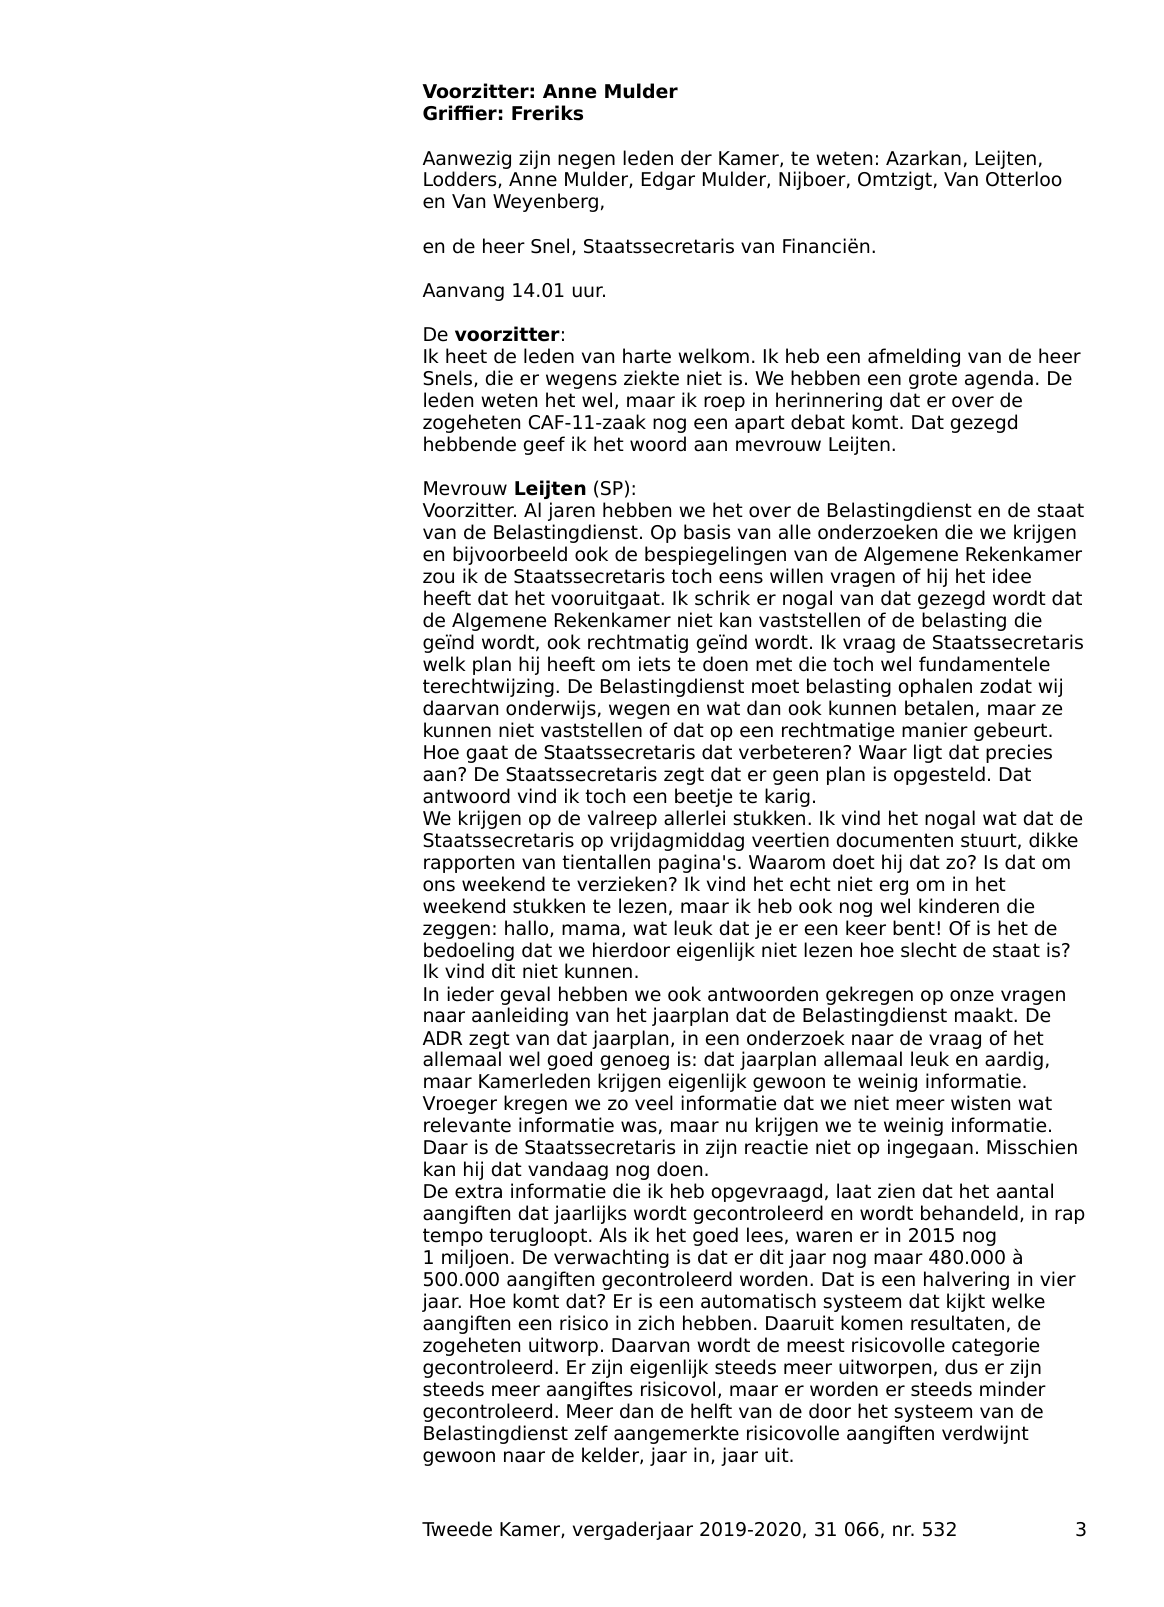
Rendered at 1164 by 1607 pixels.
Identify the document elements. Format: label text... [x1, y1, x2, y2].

text Aanwezig zijn negen leden der Kamer, te weten: Azarkan, Leijten, Lodders, Anne Mulder, Edgar Mulder, Nijboer, Omtzigt, Van Otterloo en Van Weyenberg, [422, 147, 1087, 213]
text Mevrouw Leijten (SP): [422, 478, 1087, 500]
text In ieder geval hebben we ook antwoorden gekregen op onze vragen naar aanleiding van het jaarplan dat de Belastingdienst maakt. De ADR zegt van dat jaarplan, in een onderzoek naar de vraag of het allemaal wel goed genoeg is: dat jaarplan allemaal leuk en aardig, maar Kamerleden krijgen eigenlijk gewoon te weinig informatie. Vroeger kregen we zo veel informatie dat we niet meer wisten wat relevante informatie was, maar nu krijgen we te weinig informatie. Daar is de Staatssecretaris in zijn reactie niet op ingegaan. Misschien kan hij dat vandaag nog doen. [422, 983, 1087, 1181]
text Aanvang 14.01 uur. [422, 280, 1087, 302]
text Voorzitter: Anne Mulder [422, 81, 1087, 103]
text Voorzitter. Al jaren hebben we het over de Belastingdienst en de staat van de Belastingdienst. Op basis van alle onderzoeken die we krijgen en bijvoorbeeld ook de bespiegelingen van de Algemene Rekenkamer zou ik de Staatssecretaris toch eens willen vragen of hij het idee heeft dat het vooruitgaat. Ik schrik er nogal van dat gezegd wordt dat de Algemene Rekenkamer niet kan vaststellen of de belasting die geïnd wordt, ook rechtmatig geïnd wordt. Ik vraag de Staatssecretaris welk plan hij heeft om iets te doen met die toch wel fundamentele terechtwijzing. De Belastingdienst moet belasting ophalen zodat wij daarvan onderwijs, wegen en wat dan ook kunnen betalen, maar ze kunnen niet vaststellen of dat op een rechtmatige manier gebeurt. Hoe gaat de Staatssecretaris dat verbeteren? Waar ligt dat precies aan? De Staatssecretaris zegt dat er geen plan is opgesteld. Dat antwoord vind ik toch een beetje te karig. [422, 500, 1087, 808]
text en de heer Snel, Staatssecretaris van Financiën. [422, 236, 1087, 257]
text Ik heet de leden van harte welkom. Ik heb een afmelding van de heer Snels, die er wegens ziekte niet is. We hebben een grote agenda. De leden weten het wel, maar ik roep in herinnering dat er over de zogeheten CAF-11-zaak nog een apart debat komt. Dat gezegd hebbende geef ik het woord aan mevrouw Leijten. [422, 346, 1087, 456]
text De voorzitter: [422, 324, 1087, 346]
text We krijgen op de valreep allerlei stukken. Ik vind het nogal wat dat de Staatssecretaris op vrijdagmiddag veertien documenten stuurt, dikke rapporten van tientallen pagina's. Waarom doet hij dat zo? Is dat om ons weekend te verzieken? Ik vind het echt niet erg om in het weekend stukken te lezen, maar ik heb ook nog wel kinderen die zeggen: hallo, mama, wat leuk dat je er een keer bent! Of is het de bedoeling dat we hierdoor eigenlijk niet lezen hoe slecht de staat is? Ik vind dit niet kunnen. [422, 808, 1087, 983]
text Griffier: Freriks [422, 103, 1087, 125]
text De extra informatie die ik heb opgevraagd, laat zien dat het aantal aangiften dat jaarlijks wordt gecontroleerd en wordt behandeld, in rap tempo terugloopt. Als ik het goed lees, waren er in 2015 nog 1 miljoen. De verwachting is dat er dit jaar nog maar 480.000 à 500.000 aangiften gecontroleerd worden. Dat is een halvering in vier jaar. Hoe komt dat? Er is een automatisch systeem dat kijkt welke aangiften een risico in zich hebben. Daaruit komen resultaten, de zogeheten uitworp. Daarvan wordt de meest risicovolle categorie gecontroleerd. Er zijn eigenlijk steeds meer uitworpen, dus er zijn steeds meer aangiftes risicovol, maar er worden er steeds minder gecontroleerd. Meer dan de helft van de door het systeem van de Belastingdienst zelf aangemerkte risicovolle aangiften verdwijnt gewoon naar de kelder, jaar in, jaar uit. [422, 1181, 1087, 1467]
